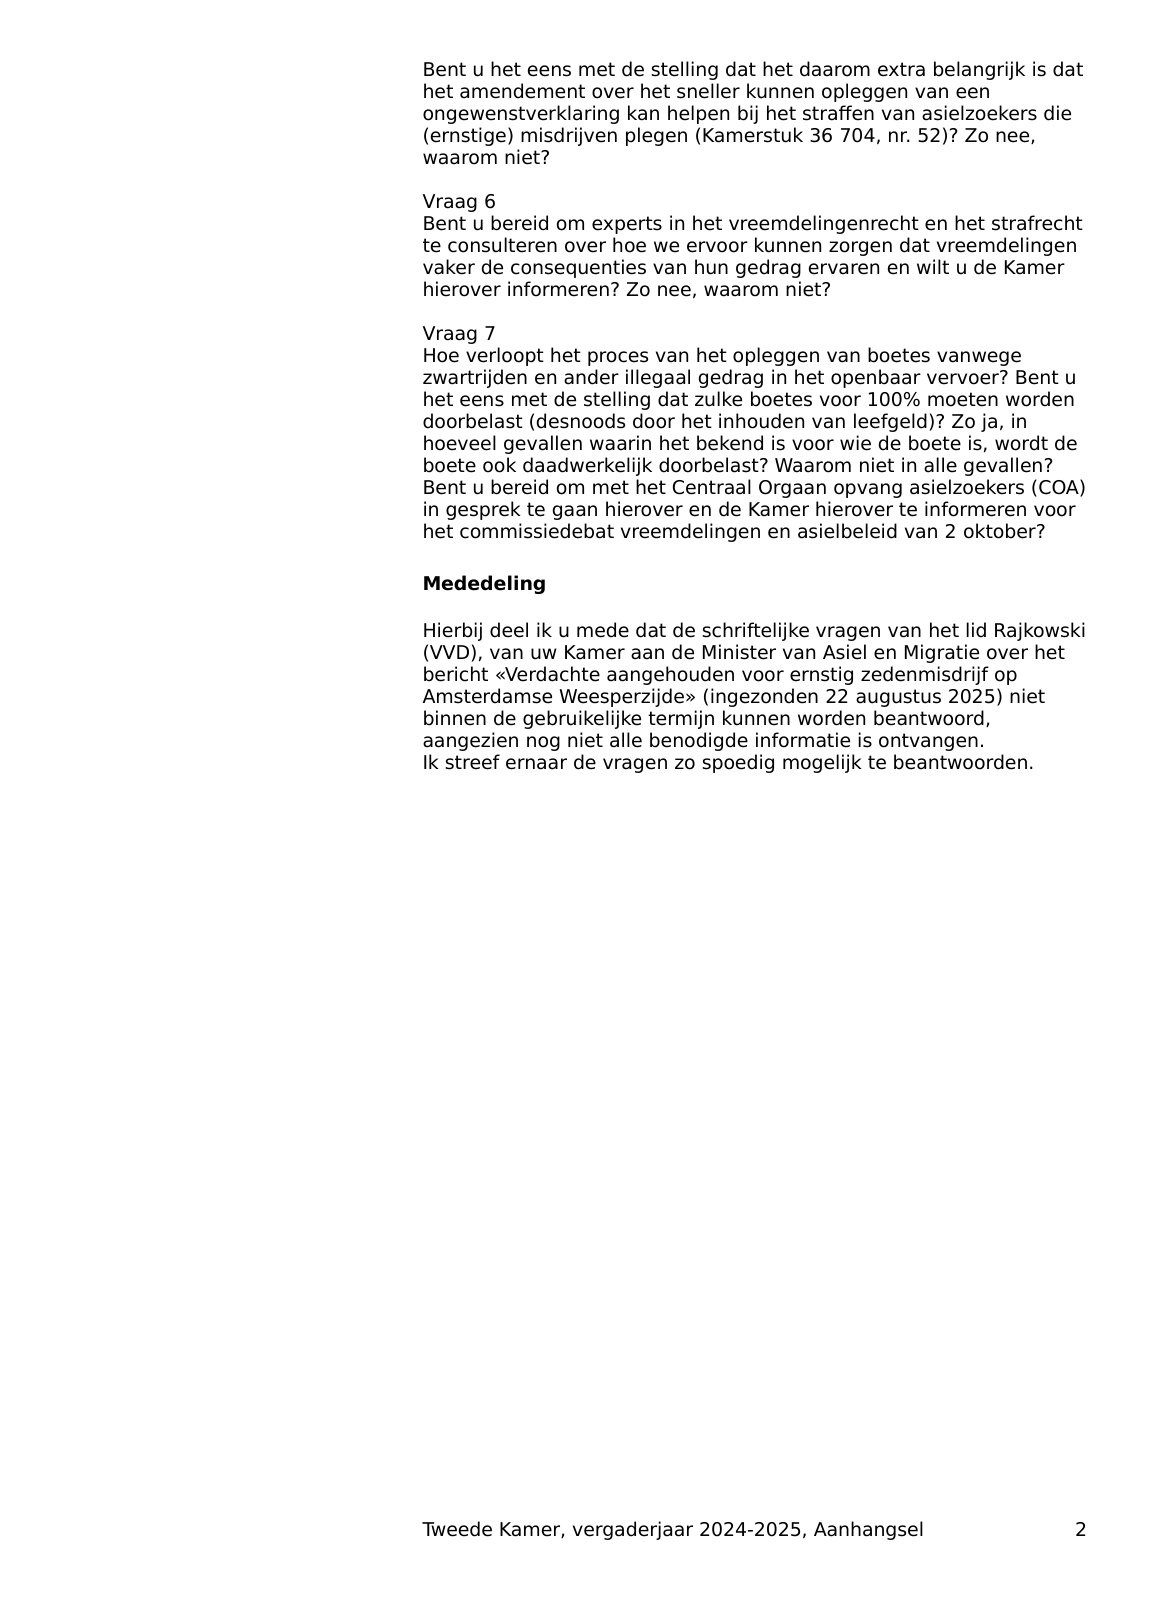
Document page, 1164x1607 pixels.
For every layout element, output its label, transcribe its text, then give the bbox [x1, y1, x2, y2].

text Hoe verloopt het proces van het opleggen van boetes vanwege zwartrijden en ander illegaal gedrag in het openbaar vervoer? Bent u het eens met de stelling dat zulke boetes voor 100% moeten worden doorbelast (desnoods door het inhouden van leefgeld)? Zo ja, in hoeveel gevallen waarin het bekend is voor wie de boete is, wordt de boete ook daadwerkelijk doorbelast? Waarom niet in alle gevallen? Bent u bereid om met het Centraal Orgaan opvang asielzoekers (COA) in gesprek te gaan hierover en de Kamer hierover te informeren voor het commissiedebat vreemdelingen en asielbeleid van 2 oktober? [422, 345, 1087, 543]
text Vraag 7 [422, 323, 1087, 345]
subtitle Mededeling [422, 573, 1087, 595]
text Bent u het eens met de stelling dat het daarom extra belangrijk is dat het amendement over het sneller kunnen opleggen van een ongewenstverklaring kan helpen bij het straffen van asielzoekers die (ernstige) misdrijven plegen (Kamerstuk 36 704, nr. 52)? Zo nee, waarom niet? [422, 59, 1087, 169]
text Vraag 6 [422, 191, 1087, 213]
text Ik streef ernaar de vragen zo spoedig mogelijk te beantwoorden. [422, 752, 1087, 774]
text Hierbij deel ik u mede dat de schriftelijke vragen van het lid Rajkowski (VVD), van uw Kamer aan de Minister van Asiel en Migratie over het bericht «Verdachte aangehouden voor ernstig zedenmisdrijf op Amsterdamse Weesperzijde» (ingezonden 22 augustus 2025) niet binnen de gebruikelijke termijn kunnen worden beantwoord, aangezien nog niet alle benodigde informatie is ontvangen. [422, 620, 1087, 752]
text Bent u bereid om experts in het vreemdelingenrecht en het strafrecht te consulteren over hoe we ervoor kunnen zorgen dat vreemdelingen vaker de consequenties van hun gedrag ervaren en wilt u de Kamer hierover informeren? Zo nee, waarom niet? [422, 213, 1087, 301]
